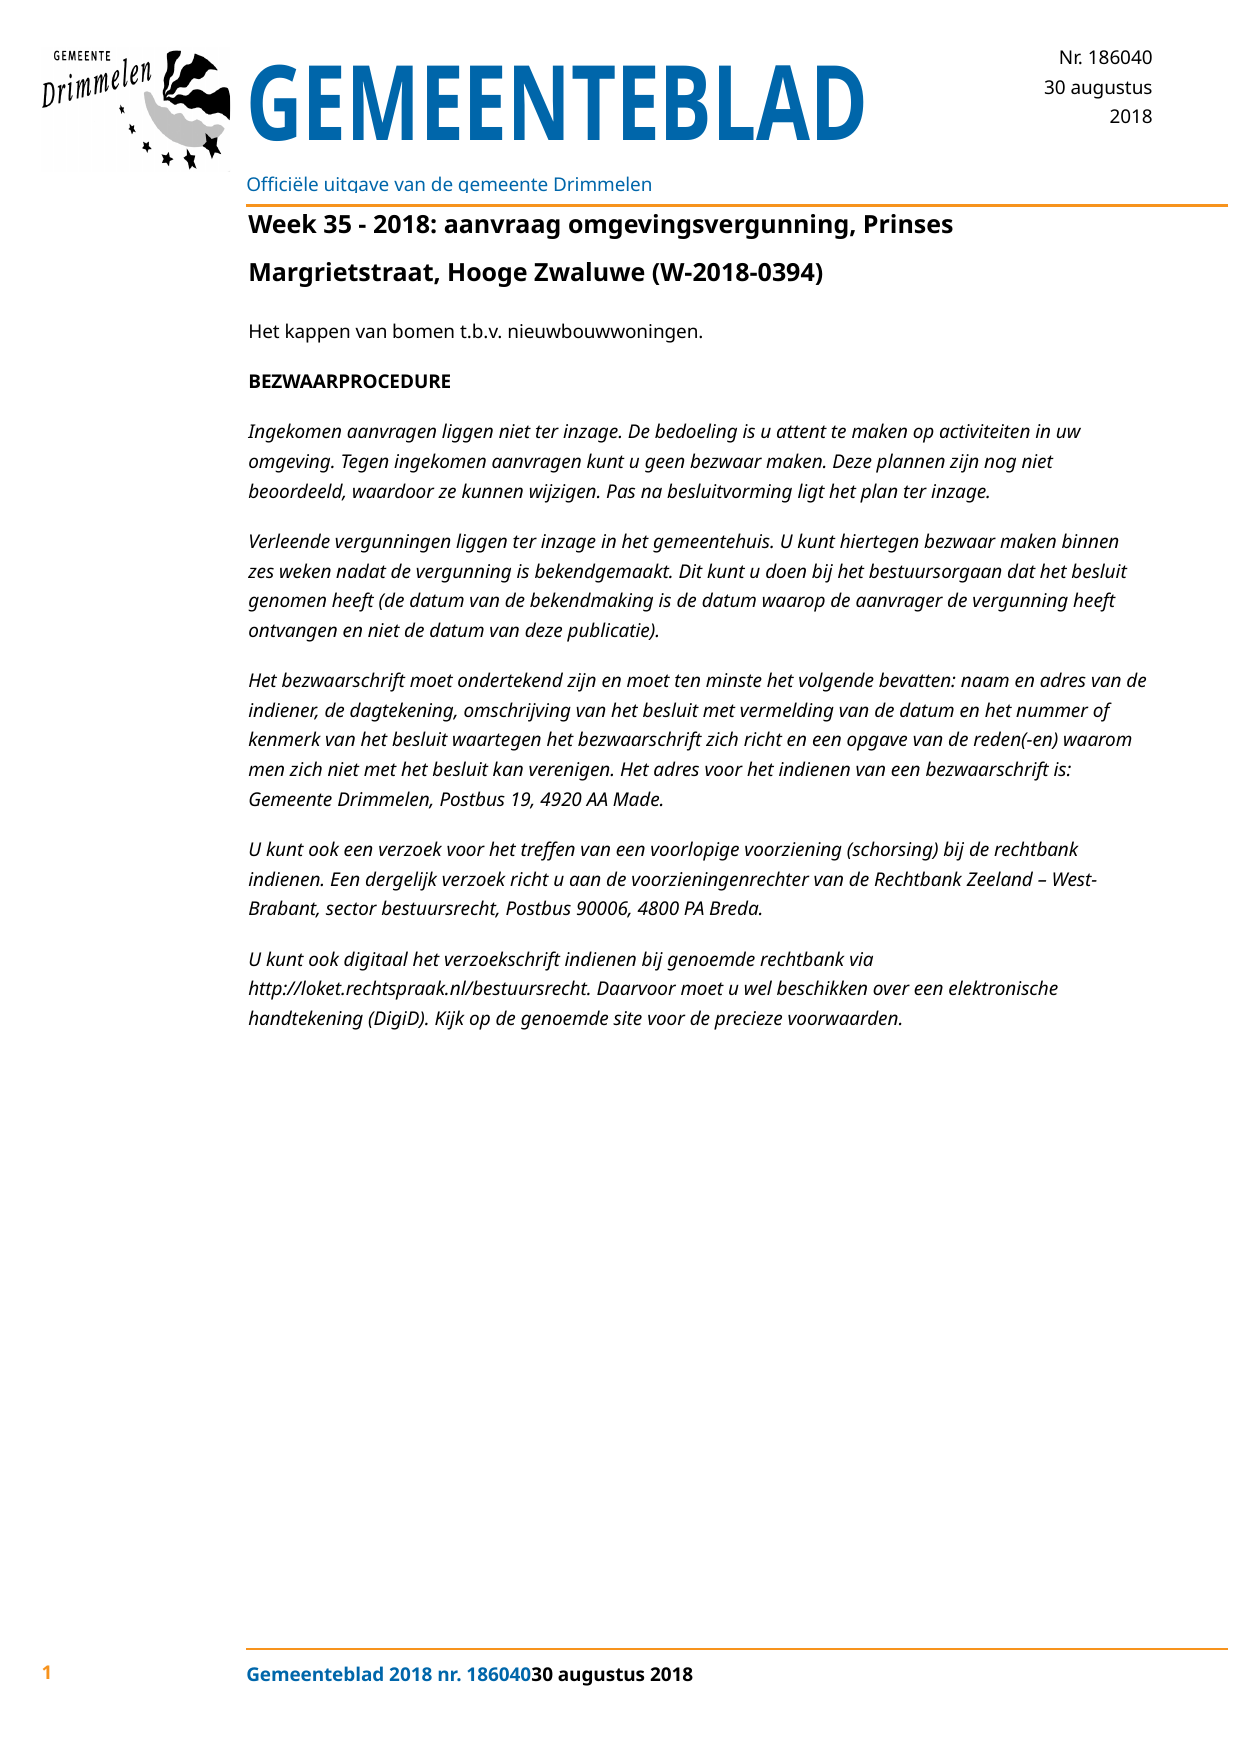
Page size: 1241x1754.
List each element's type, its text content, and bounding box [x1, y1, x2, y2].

text Het bezwaarschrift moet ondertekend zijn en moet ten minste het volgende bevatten: naam en adres van de indiener, de dagtekening, omschrijving van het besluit met vermelding van de datum en het nummer of kenmerk van het besluit waartegen het bezwaarschrift zich richt en een opgave van de reden(-en) waarom men zich niet met het besluit kan verenigen. Het adres voor het indienen van een bezwaarschrift is: Gemeente Drimmelen, Postbus 19, 4920 AA Made. [248, 667, 1152, 812]
text U kunt ook digitaal het verzoekschrift indienen bij genoemde rechtbank via http://loket.rechtspraak.nl/bestuursrecht. Daarvoor moet u wel beschikken over een elektronische handtekening (DigiD). Kijk op de genoemde site voor de precieze voorwaarden. [248, 946, 1152, 1031]
text BEZWAARPROCEDURE [248, 368, 1152, 394]
text Het kappen van bomen t.b.v. nieuwbouwwoningen. [248, 318, 1152, 344]
text Week 35 - 2018: aanvraag omgevingsvergunning, Prinses Margrietstraat, Hooge Zwaluwe (W-2018-0394) [248, 207, 1152, 288]
text Ingekomen aanvragen liggen niet ter inzage. De bedoeling is u attent te maken op activiteiten in uw omgeving. Tegen ingekomen aanvragen kunt u geen bezwaar maken. Deze plannen zijn nog niet beoordeeld, waardoor ze kunnen wijzigen. Pas na besluitvorming ligt het plan ter inzage. [248, 419, 1152, 504]
text U kunt ook een verzoek voor het treffen van een voorlopige voorziening (schorsing) bij de rechtbank indienen. Een dergelijk verzoek richt u aan de voorzieningenrechter van de Rechtbank Zeeland – West-Brabant, sector bestuursrecht, Postbus 90006, 4800 PA Breda. [248, 836, 1152, 921]
picture [41, 47, 231, 172]
text Verleende vergunningen liggen ter inzage in het gemeentehuis. U kunt hiertegen bezwaar maken binnen zes weken nadat de vergunning is bekendgemaakt. Dit kunt u doen bij het bestuursorgaan dat het besluit genomen heeft (de datum van de bekendmaking is de datum waarop de aanvrager de vergunning heeft ontvangen en niet de datum van deze publicatie). [248, 528, 1152, 643]
